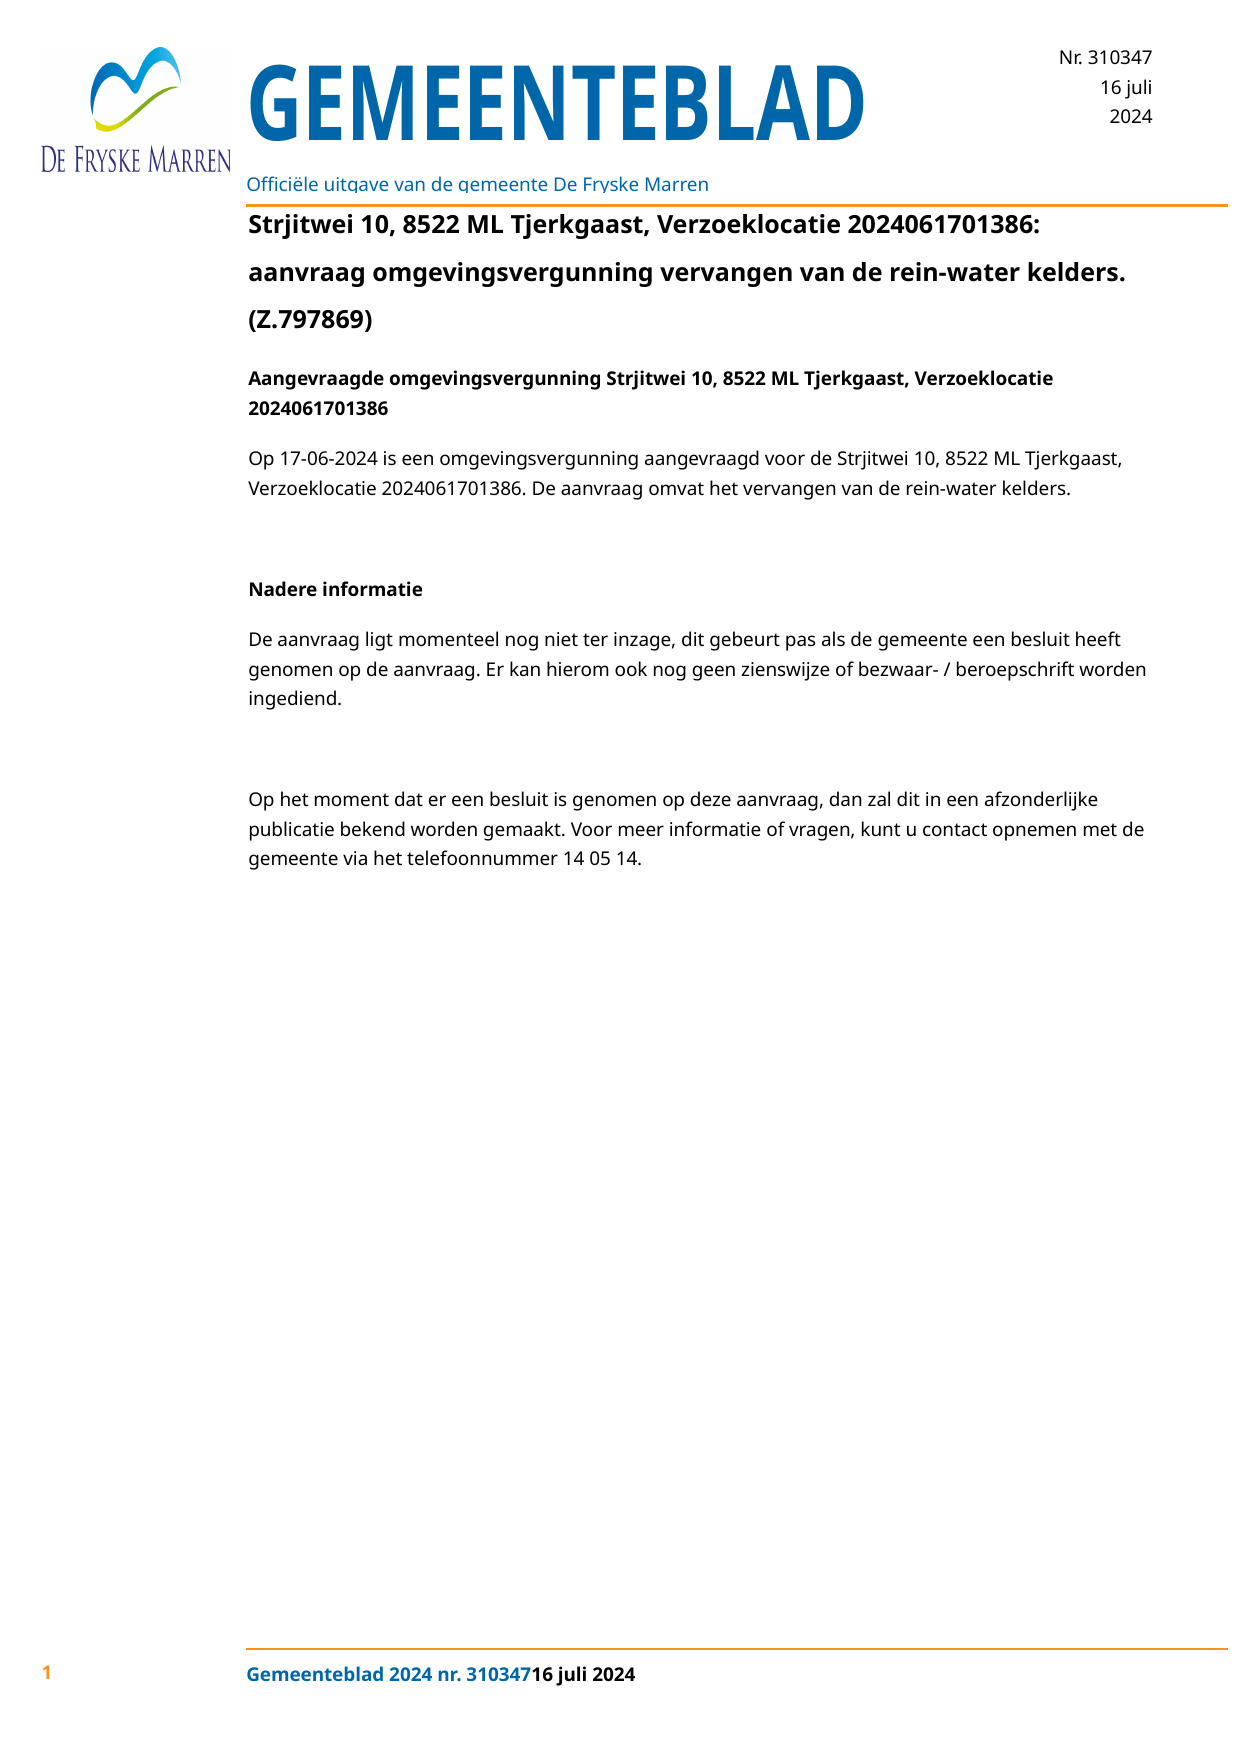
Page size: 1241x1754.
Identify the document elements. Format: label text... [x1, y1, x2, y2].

text Strjitwei 10, 8522 ML Tjerkgaast, Verzoeklocatie 2024061701386: aanvraag omgevingsvergunning vervangen van de rein-water kelders. (Z.797869) [248, 207, 1152, 336]
text Op 17-06-2024 is een omgevingsvergunning aangevraagd voor de Strjitwei 10, 8522 ML Tjerkgaast, Verzoeklocatie 2024061701386. De aanvraag omvat het vervangen van de rein-water kelders. [248, 446, 1152, 501]
text De aanvraag ligt momenteel nog niet ter inzage, dit gebeurt pas als de gemeente een besluit heeft genomen op de aanvraag. Er kan hierom ook nog geen zienswijze of bezwaar- / beroepschrift worden ingediend. [248, 626, 1152, 711]
text Nadere informatie [248, 576, 1152, 602]
text Aangevraagde omgevingsvergunning Strjitwei 10, 8522 ML Tjerkgaast, Verzoeklocatie 2024061701386 [248, 366, 1152, 421]
text Op het moment dat er een besluit is genomen op deze aanvraag, dan zal dit in een afzonderlijke publicatie bekend worden gemaakt. Voor meer informatie of vragen, kunt u contact opnemen met de gemeente via het telefoonnummer 14 05 14. [248, 786, 1152, 871]
picture [41, 47, 231, 172]
